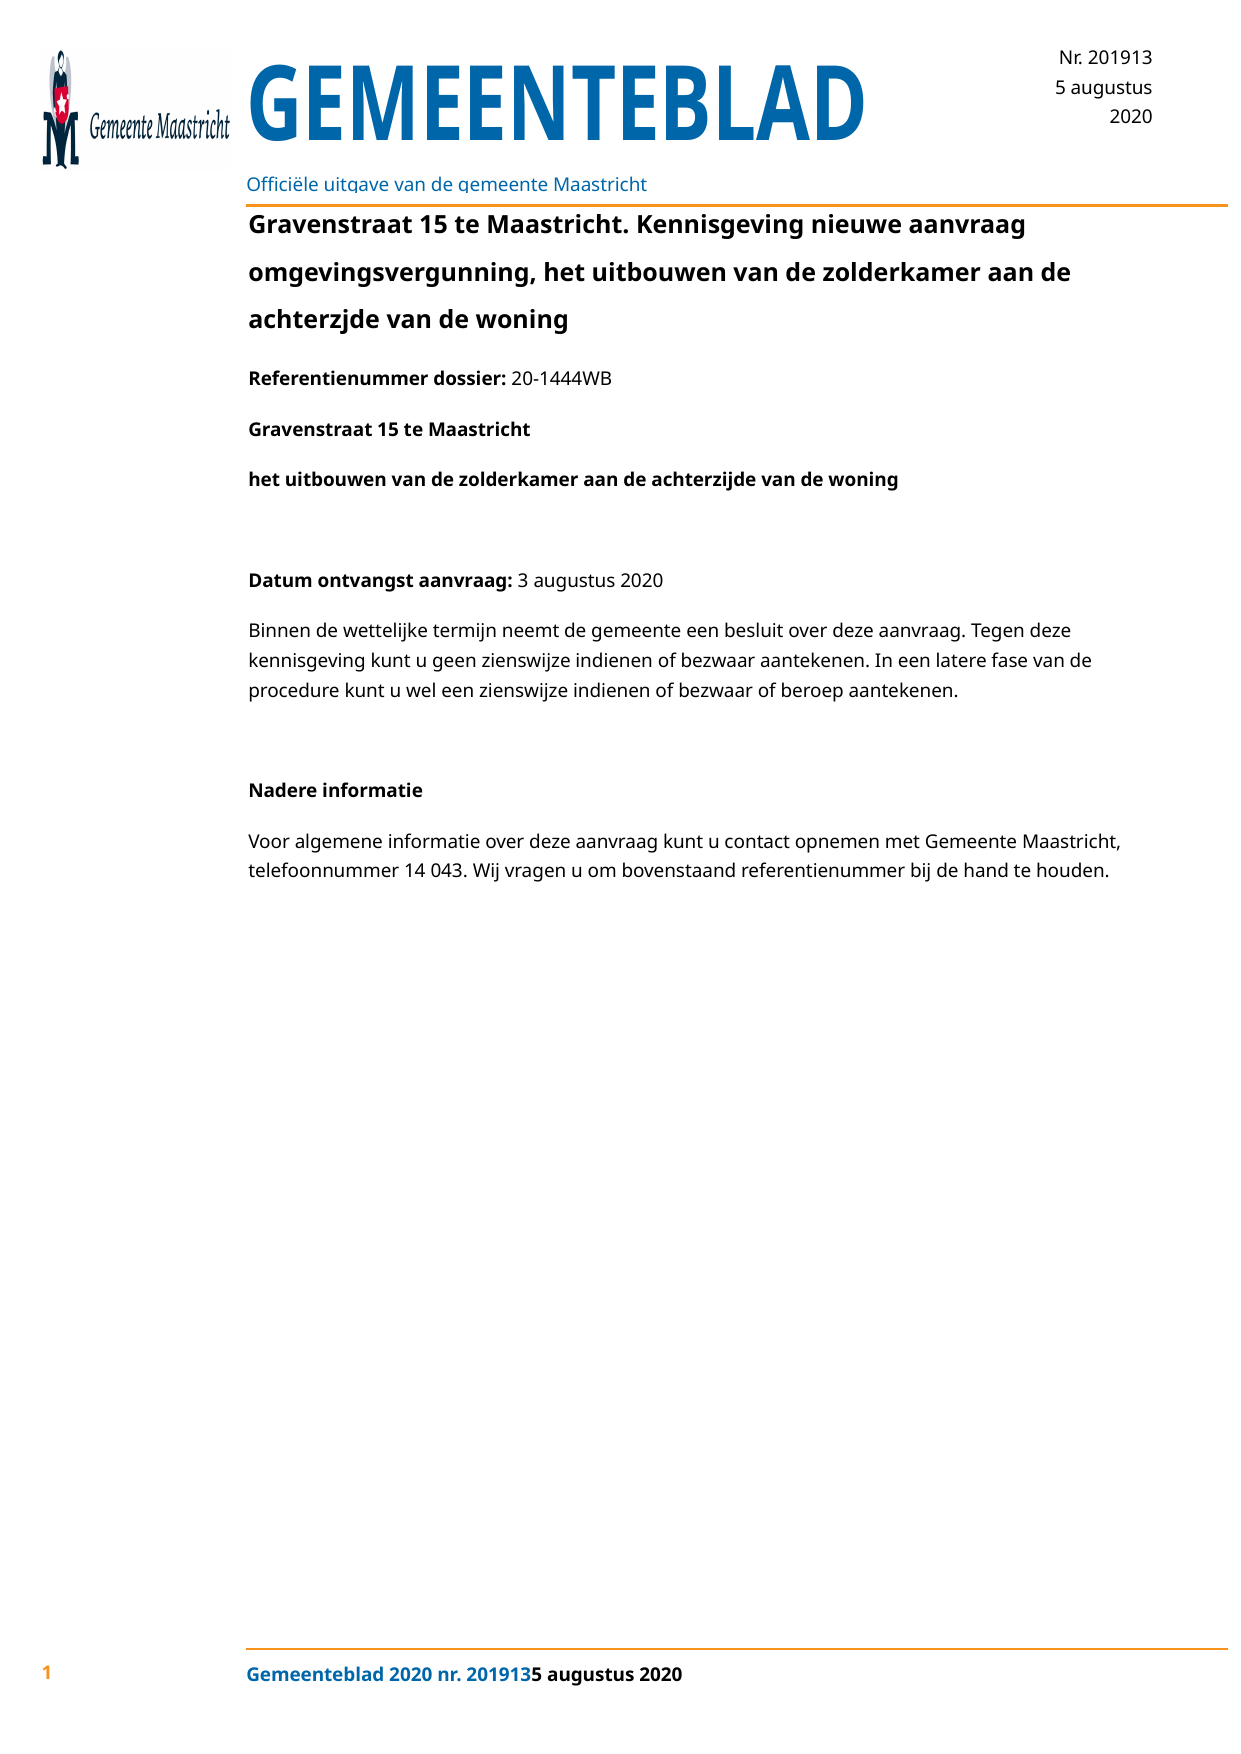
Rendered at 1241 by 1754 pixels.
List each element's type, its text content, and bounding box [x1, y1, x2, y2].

text Gravenstraat 15 te Maastricht [248, 416, 1152, 442]
text Datum ontvangst aanvraag: 3 augustus 2020 [248, 567, 1152, 593]
text Referentienummer dossier: 20-1444WB [248, 366, 1152, 391]
text het uitbouwen van de zolderkamer aan de achterzijde van de woning [248, 466, 1152, 492]
text Binnen de wettelijke termijn neemt de gemeente een besluit over deze aanvraag. Tegen deze kennisgeving kunt u geen zienswijze indienen of bezwaar aantekenen. In een latere fase van de procedure kunt u wel een zienswijze indienen of bezwaar of beroep aantekenen. [248, 618, 1152, 702]
picture [41, 47, 231, 172]
text Gravenstraat 15 te Maastricht. Kennisgeving nieuwe aanvraag omgevingsvergunning, het uitbouwen van de zolderkamer aan de achterzjde van de woning [248, 207, 1152, 336]
text Nadere informatie [248, 778, 1152, 803]
text Voor algemene informatie over deze aanvraag kunt u contact opnemen met Gemeente Maastricht, telefoonnummer 14 043. Wij vragen u om bovenstaand referentienummer bij de hand te houden. [248, 828, 1152, 883]
